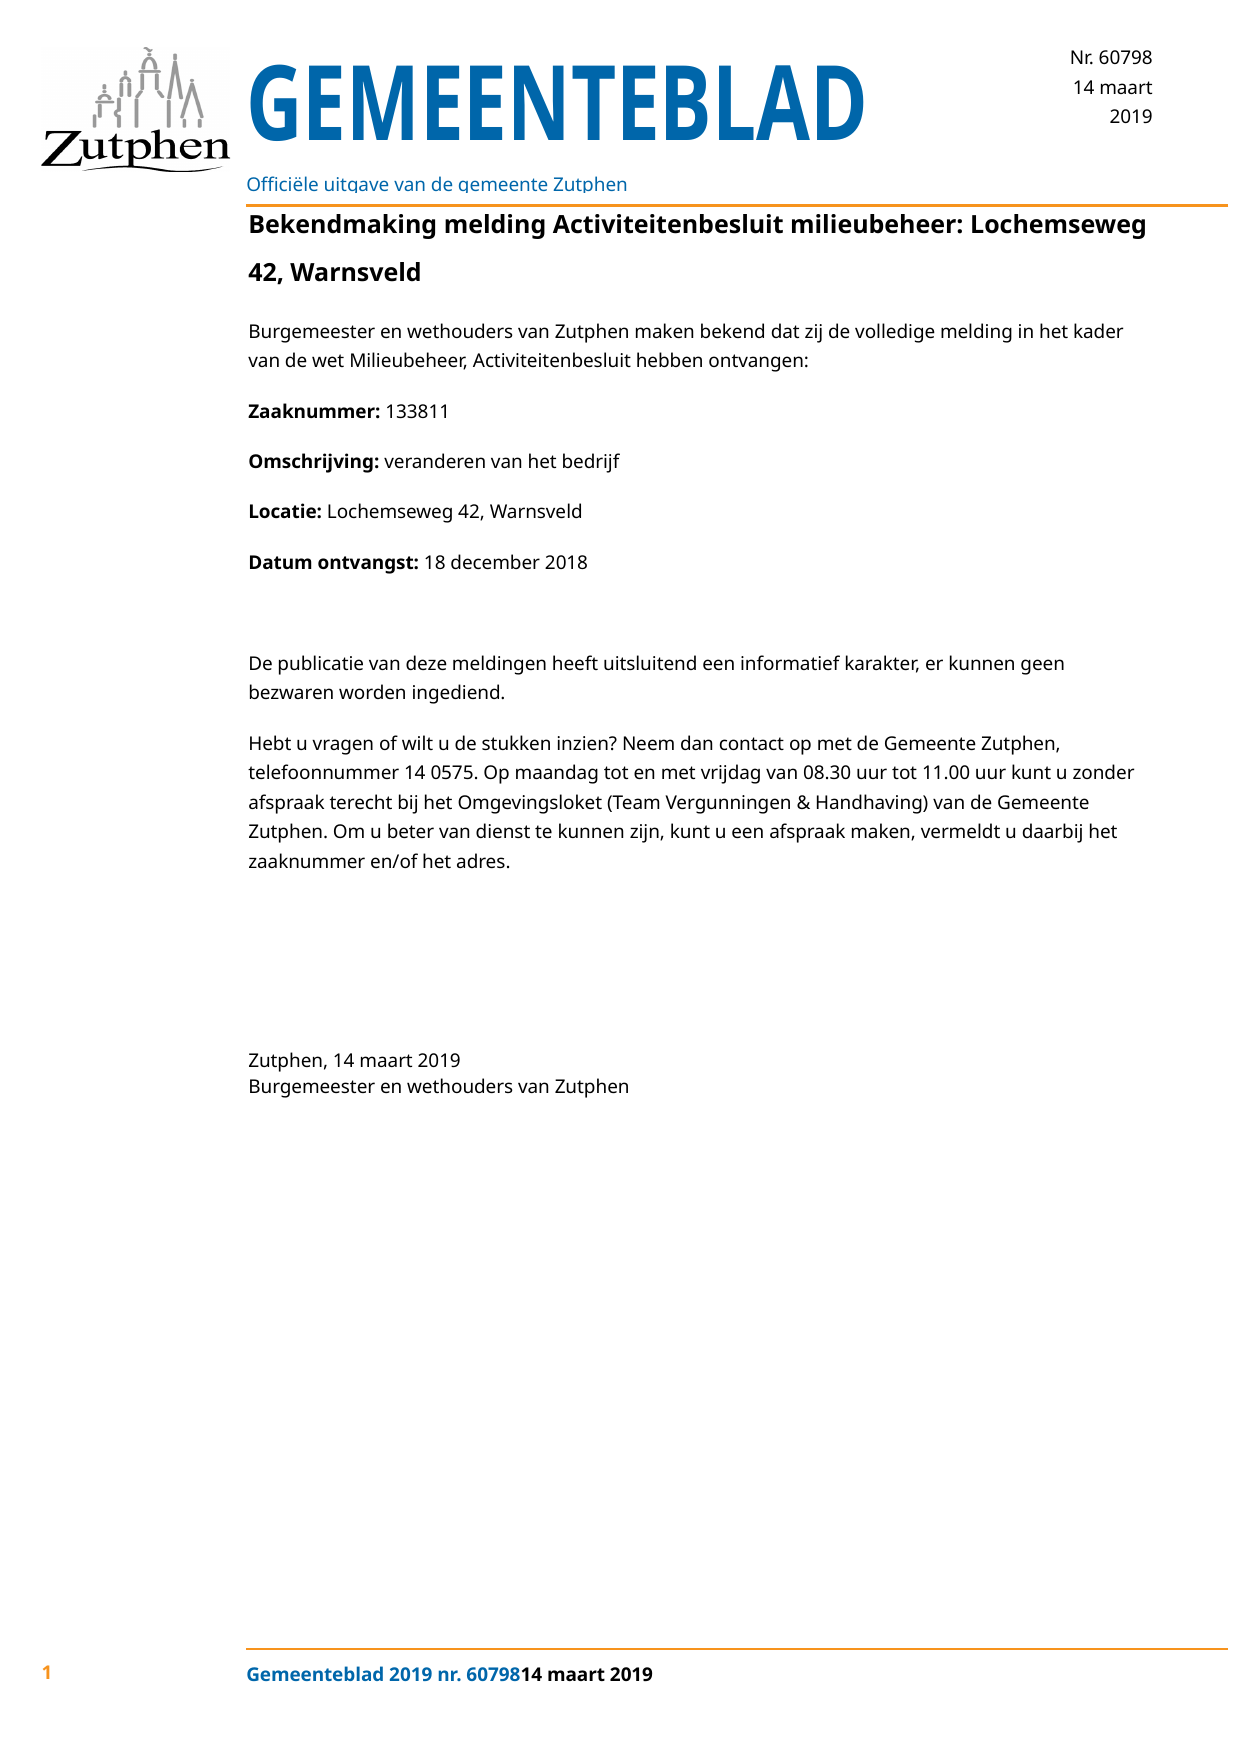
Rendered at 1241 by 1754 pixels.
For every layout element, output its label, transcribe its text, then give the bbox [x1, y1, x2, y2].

text Zaaknummer: 133811 [248, 398, 1152, 424]
picture [41, 47, 231, 172]
text Burgemeester en wethouders van Zutphen maken bekend dat zij de volledige melding in het kader van de wet Milieubeheer, Activiteitenbesluit hebben ontvangen: [248, 318, 1152, 373]
text Datum ontvangst: 18 december 2018 [248, 549, 1152, 575]
text Burgemeester en wethouders van Zutphen [248, 1073, 1152, 1099]
text De publicatie van deze meldingen heeft uitsluitend een informatief karakter, er kunnen geen bezwaren worden ingediend. [248, 650, 1152, 705]
text Locatie: Lochemseweg 42, Warnsveld [248, 499, 1152, 524]
text Bekendmaking melding Activiteitenbesluit milieubeheer: Lochemseweg 42, Warnsveld [248, 207, 1152, 288]
text Omschrijving: veranderen van het bedrijf [248, 448, 1152, 474]
text Hebt u vragen of wilt u de stukken inzien? Neem dan contact op met de Gemeente Zutphen, telefoonnummer 14 0575. Op maandag tot en met vrijdag van 08.30 uur tot 11.00 uur kunt u zonder afspraak terecht bij het Omgevingsloket (Team Vergunningen & Handhaving) van de Gemeente Zutphen. Om u beter van dienst te kunnen zijn, kunt u een afspraak maken, vermeldt u daarbij het zaaknummer en/of het adres. [248, 730, 1152, 874]
text Zutphen, 14 maart 2019 [248, 1047, 1152, 1073]
